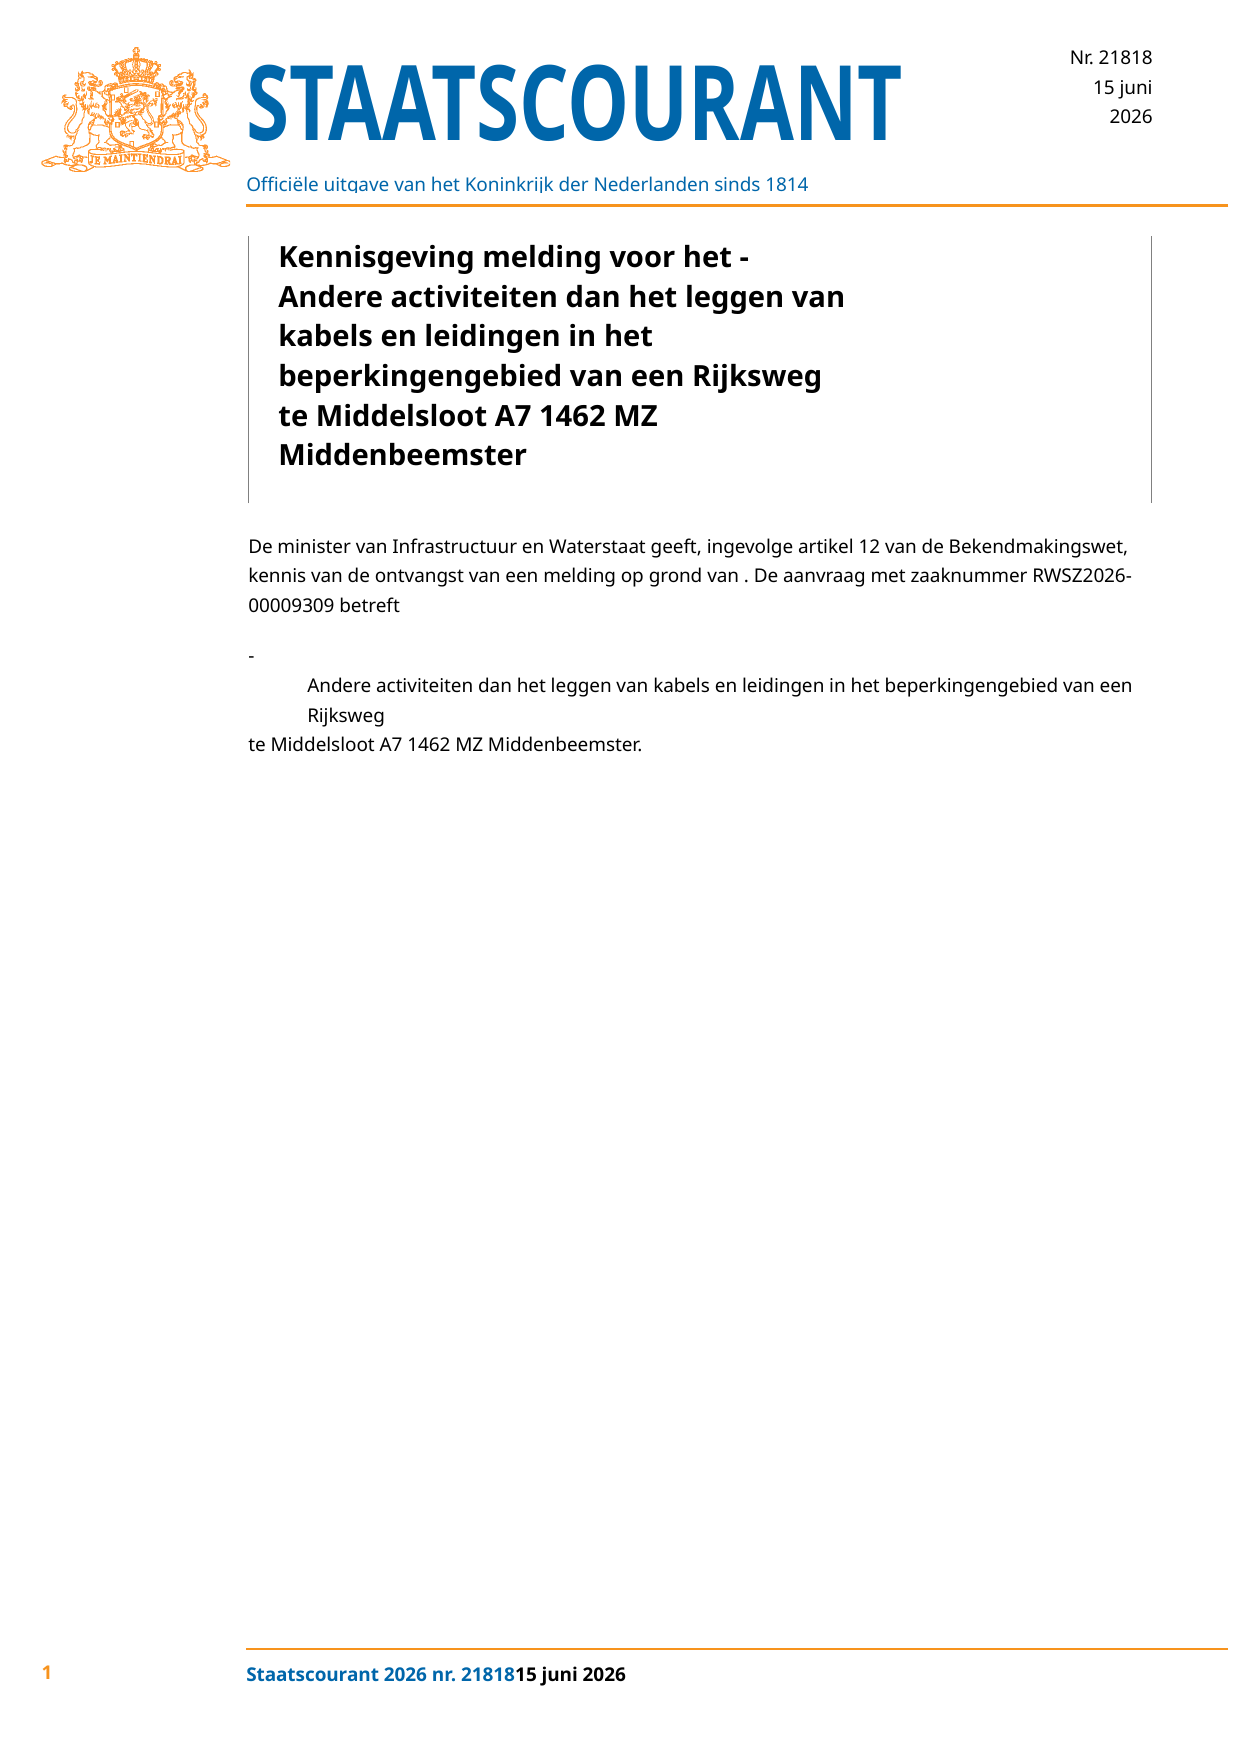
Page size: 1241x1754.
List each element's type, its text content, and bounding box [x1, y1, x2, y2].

list Andere activiteiten dan het leggen van kabels en leidingen in het beperkingengebied van een Rijksweg [248, 672, 1152, 727]
table_header Kennisgeving melding voor het -Andere activiteiten dan het leggen van kabels en leidingen in het beperkingengebied van een Rijksweg te Middelsloot A7 1462 MZ Middenbeemster [249, 236, 850, 503]
picture [41, 47, 231, 172]
picture [912, 236, 1090, 414]
table_header [850, 414, 1151, 503]
table_header [850, 236, 912, 413]
table_header [1090, 236, 1151, 413]
text te Middelsloot A7 1462 MZ Middenbeemster. [248, 731, 1152, 757]
text De minister van Infrastructuur en Waterstaat geeft, ingevolge artikel 12 van de Bekendmakingswet, kennis van de ontvangst van een melding op grond van . De aanvraag met zaaknummer RWSZ2026-00009309 betreft [248, 533, 1152, 618]
